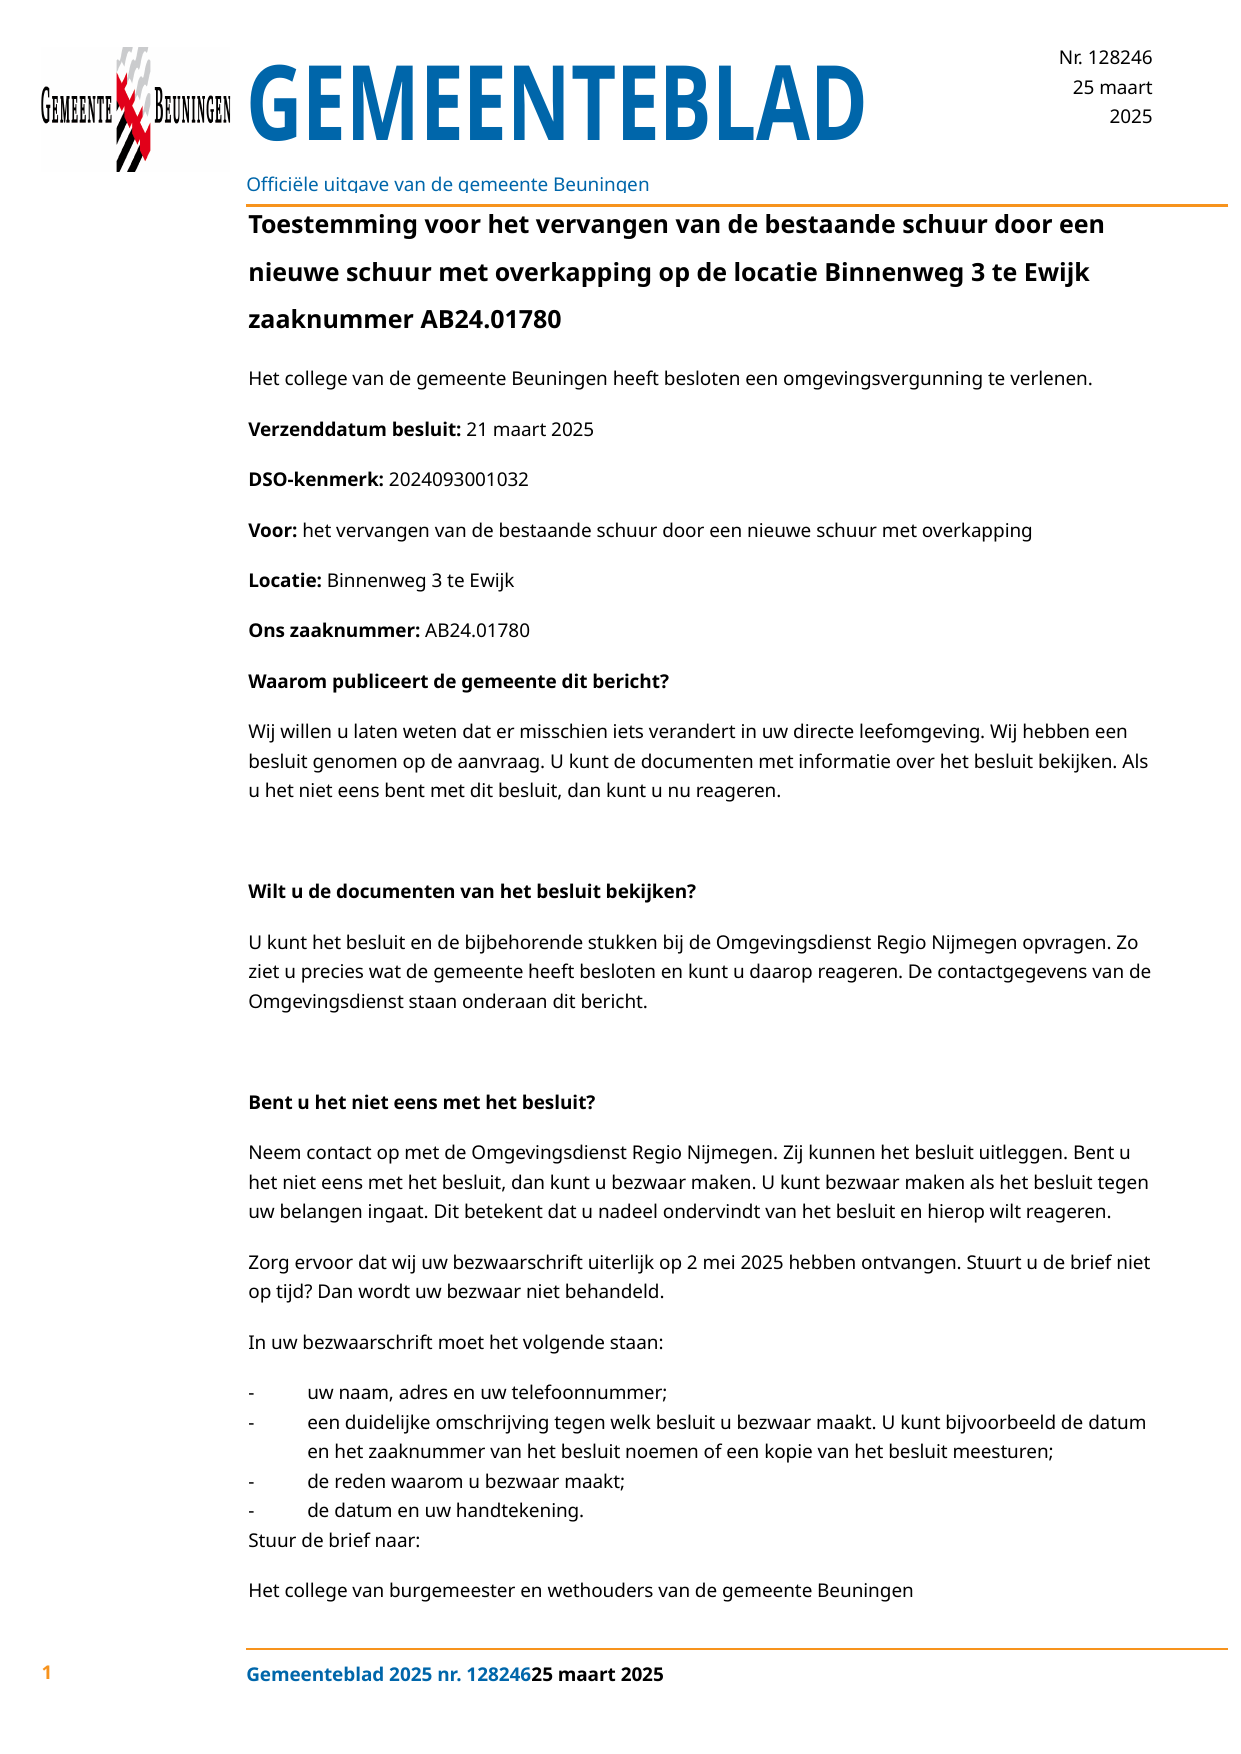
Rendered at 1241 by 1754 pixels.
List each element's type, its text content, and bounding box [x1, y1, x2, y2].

text Het college van de gemeente Beuningen heeft besloten een omgevingsvergunning te verlenen. [248, 366, 1152, 391]
text Wilt u de documenten van het besluit bekijken? [248, 878, 1152, 904]
text DSO-kenmerk: 2024093001032 [248, 466, 1152, 492]
text Voor: het vervangen van de bestaande schuur door een nieuwe schuur met overkapping [248, 517, 1152, 542]
list uw naam, adres en uw telefoonnummer; [248, 1379, 1152, 1405]
text Ons zaaknummer: AB24.01780 [248, 618, 1152, 643]
text Zorg ervoor dat wij uw bezwaarschrift uiterlijk op 2 mei 2025 hebben ontvangen. Stuurt u de brief niet op tijd? Dan wordt uw bezwaar niet behandeld. [248, 1249, 1152, 1304]
text Verzenddatum besluit: 21 maart 2025 [248, 416, 1152, 442]
text Wij willen u laten weten dat er misschien iets verandert in uw directe leefomgeving. Wij hebben een besluit genomen op de aanvraag. U kunt de documenten met informatie over het besluit bekijken. Als u het niet eens bent met dit besluit, dan kunt u nu reageren. [248, 718, 1152, 803]
text Toestemming voor het vervangen van de bestaande schuur door een nieuwe schuur met overkapping op de locatie Binnenweg 3 te Ewijk zaaknummer AB24.01780 [248, 207, 1152, 336]
list de datum en uw handtekening. [248, 1498, 1152, 1523]
text Stuur de brief naar: [248, 1527, 1152, 1553]
text Locatie: Binnenweg 3 te Ewijk [248, 567, 1152, 593]
text U kunt het besluit en de bijbehorende stukken bij de Omgevingsdienst Regio Nijmegen opvragen. Zo ziet u precies wat de gemeente heeft besloten en kunt u daarop reageren. De contactgegevens van de Omgevingsdienst staan onderaan dit bericht. [248, 929, 1152, 1014]
picture [41, 47, 231, 172]
text In uw bezwaarschrift moet het volgende staan: [248, 1329, 1152, 1354]
text Waarom publiceert de gemeente dit bericht? [248, 668, 1152, 694]
list een duidelijke omschrijving tegen welk besluit u bezwaar maakt. U kunt bijvoorbeeld de datum en het zaaknummer van het besluit noemen of een kopie van het besluit meesturen; [248, 1409, 1152, 1464]
text Het college van burgemeester en wethouders van de gemeente Beuningen [248, 1578, 1152, 1603]
text Bent u het niet eens met het besluit? [248, 1089, 1152, 1114]
list de reden waarom u bezwaar maakt; [248, 1468, 1152, 1494]
text Neem contact op met de Omgevingsdienst Regio Nijmegen. Zij kunnen het besluit uitleggen. Bent u het niet eens met het besluit, dan kunt u bezwaar maken. U kunt bezwaar maken als het besluit tegen uw belangen ingaat. Dit betekent dat u nadeel ondervindt van het besluit en hierop wilt reageren. [248, 1139, 1152, 1224]
